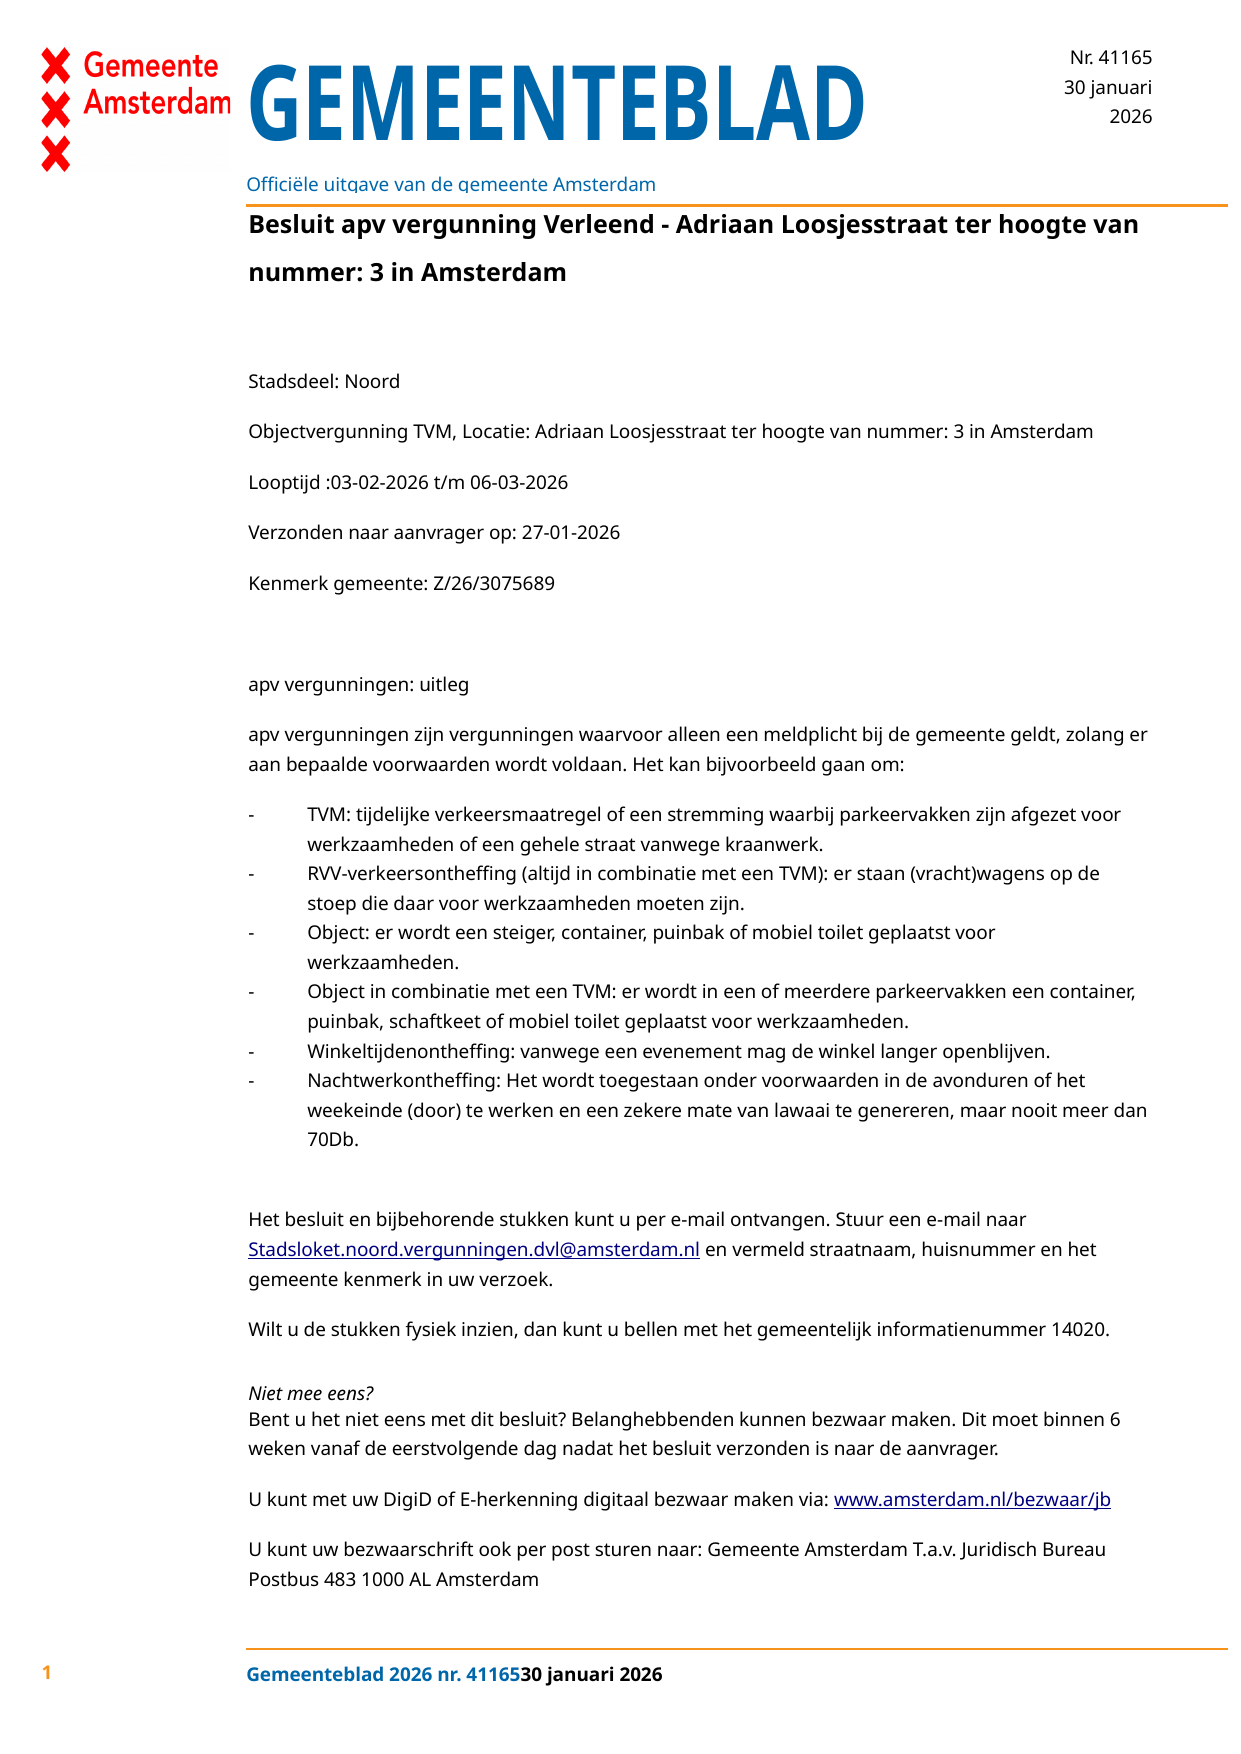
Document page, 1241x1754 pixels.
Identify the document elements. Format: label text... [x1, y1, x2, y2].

list RVV-verkeersontheffing (altijd in combinatie met een TVM): er staan (vracht)wagens op de stoep die daar voor werkzaamheden moeten zijn. [248, 860, 1152, 916]
text Objectvergunning TVM, Locatie: Adriaan Loosjesstraat ter hoogte van nummer: 3 in Amsterdam [248, 419, 1152, 444]
text U kunt uw bezwaarschrift ook per post sturen naar: Gemeente Amsterdam T.a.v. Juridisch Bureau Postbus 483 1000 AL Amsterdam [248, 1536, 1152, 1592]
text Kenmerk gemeente: Z/26/3075689 [248, 570, 1152, 596]
text Looptijd :03-02-2026 t/m 06-03-2026 [248, 469, 1152, 495]
list Nachtwerkontheffing: Het wordt toegestaan onder voorwaarden in de avonduren of het weekeinde (door) te werken en een zekere mate van lawaai te genereren, maar nooit meer dan 70Db. [248, 1067, 1152, 1152]
text apv vergunningen zijn vergunningen waarvoor alleen een meldplicht bij de gemeente geldt, zolang er aan bepaalde voorwaarden wordt voldaan. Het kan bijvoorbeeld gaan om: [248, 721, 1152, 777]
list Object in combinatie met een TVM: er wordt in een of meerdere parkeervakken een container, puinbak, schaftkeet of mobiel toilet geplaatst voor werkzaamheden. [248, 979, 1152, 1034]
picture [41, 47, 231, 172]
list Winkeltijdenontheffing: vanwege een evenement mag de winkel langer openblijven. [248, 1038, 1152, 1064]
text Stadsdeel: Noord [248, 368, 1152, 394]
list Object: er wordt een steiger, container, puinbak of mobiel toilet geplaatst voor werkzaamheden. [248, 919, 1152, 975]
text Het besluit en bijbehorende stukken kunt u per e-mail ontvangen. Stuur een e-mail naar Stadsloket.noord.vergunningen.dvl@amsterdam.nl en vermeld straatnaam, huisnummer en het gemeente kenmerk in uw verzoek. [248, 1207, 1152, 1292]
text Verzonden naar aanvrager op: 27-01-2026 [248, 519, 1152, 545]
list TVM: tijdelijke verkeersmaatregel of een stremming waarbij parkeervakken zijn afgezet voor werkzaamheden of een gehele straat vanwege kraanwerk. [248, 801, 1152, 857]
text Bent u het niet eens met dit besluit? Belanghebbenden kunnen bezwaar maken. Dit moet binnen 6 weken vanaf de eerstvolgende dag nadat het besluit verzonden is naar de aanvrager. [248, 1406, 1152, 1461]
text Wilt u de stukken fysiek inzien, dan kunt u bellen met het gemeentelijk informatienummer 14020. [248, 1316, 1152, 1342]
text Besluit apv vergunning Verleend - Adriaan Loosjesstraat ter hoogte van nummer: 3 in Amsterdam [248, 207, 1152, 288]
text apv vergunningen: uitleg [248, 671, 1152, 697]
text Niet mee eens? [248, 1380, 1152, 1406]
text U kunt met uw DigiD of E-herkenning digitaal bezwaar maken via: www.amsterdam.nl/bezwaar/jb [248, 1486, 1152, 1512]
